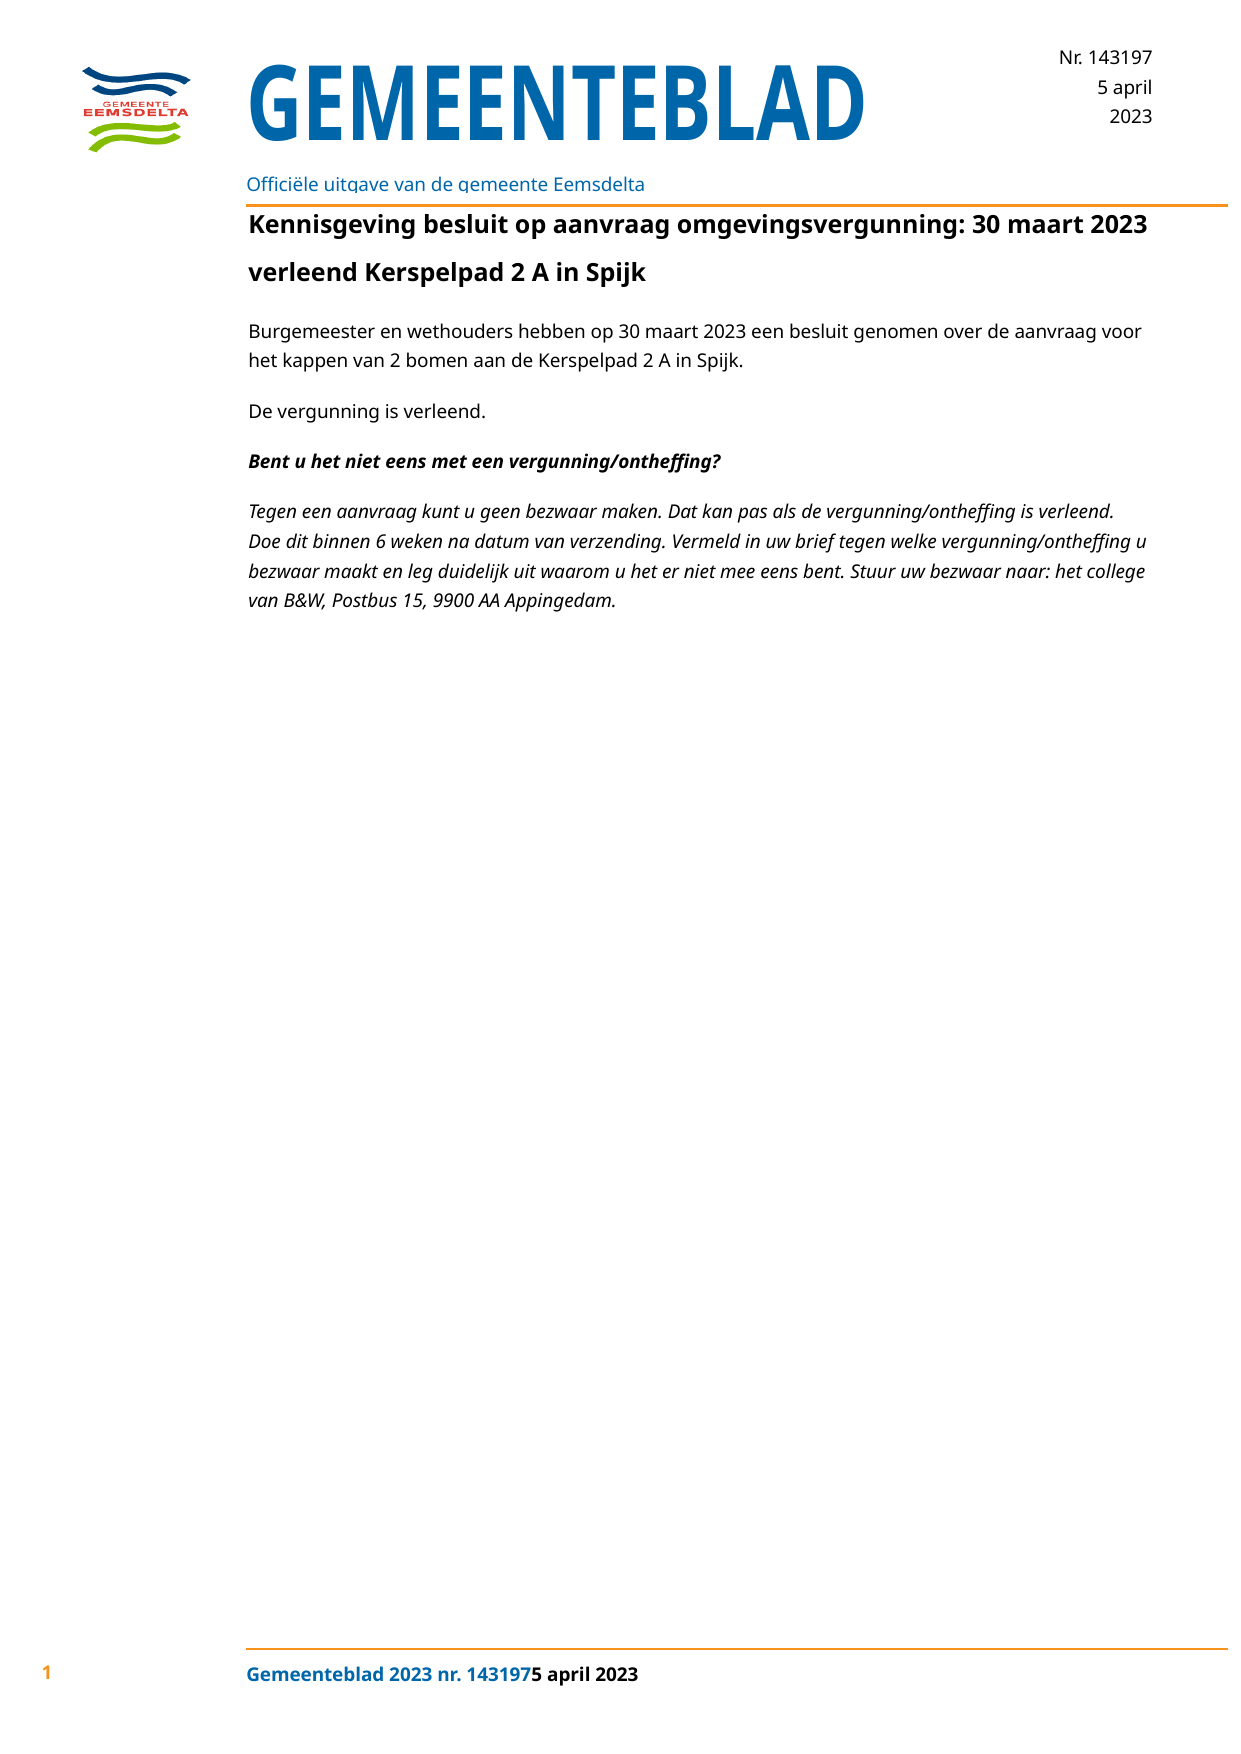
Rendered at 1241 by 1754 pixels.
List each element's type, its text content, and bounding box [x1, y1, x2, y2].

text Kennisgeving besluit op aanvraag omgevingsvergunning: 30 maart 2023 verleend Kerspelpad 2 A in Spijk [248, 207, 1152, 288]
text Burgemeester en wethouders hebben op 30 maart 2023 een besluit genomen over de aanvraag voor het kappen van 2 bomen aan de Kerspelpad 2 A in Spijk. [248, 318, 1152, 373]
text Tegen een aanvraag kunt u geen bezwaar maken. Dat kan pas als de vergunning/ontheffing is verleend. Doe dit binnen 6 weken na datum van verzending. Vermeld in uw brief tegen welke vergunning/ontheffing u bezwaar maakt en leg duidelijk uit waarom u het er niet mee eens bent. Stuur uw bezwaar naar: het college van B&W, Postbus 15, 9900 AA Appingedam. [248, 499, 1152, 613]
text De vergunning is verleend. [248, 398, 1152, 424]
text Bent u het niet eens met een vergunning/ontheffing? [248, 448, 1152, 474]
picture [41, 47, 231, 172]
